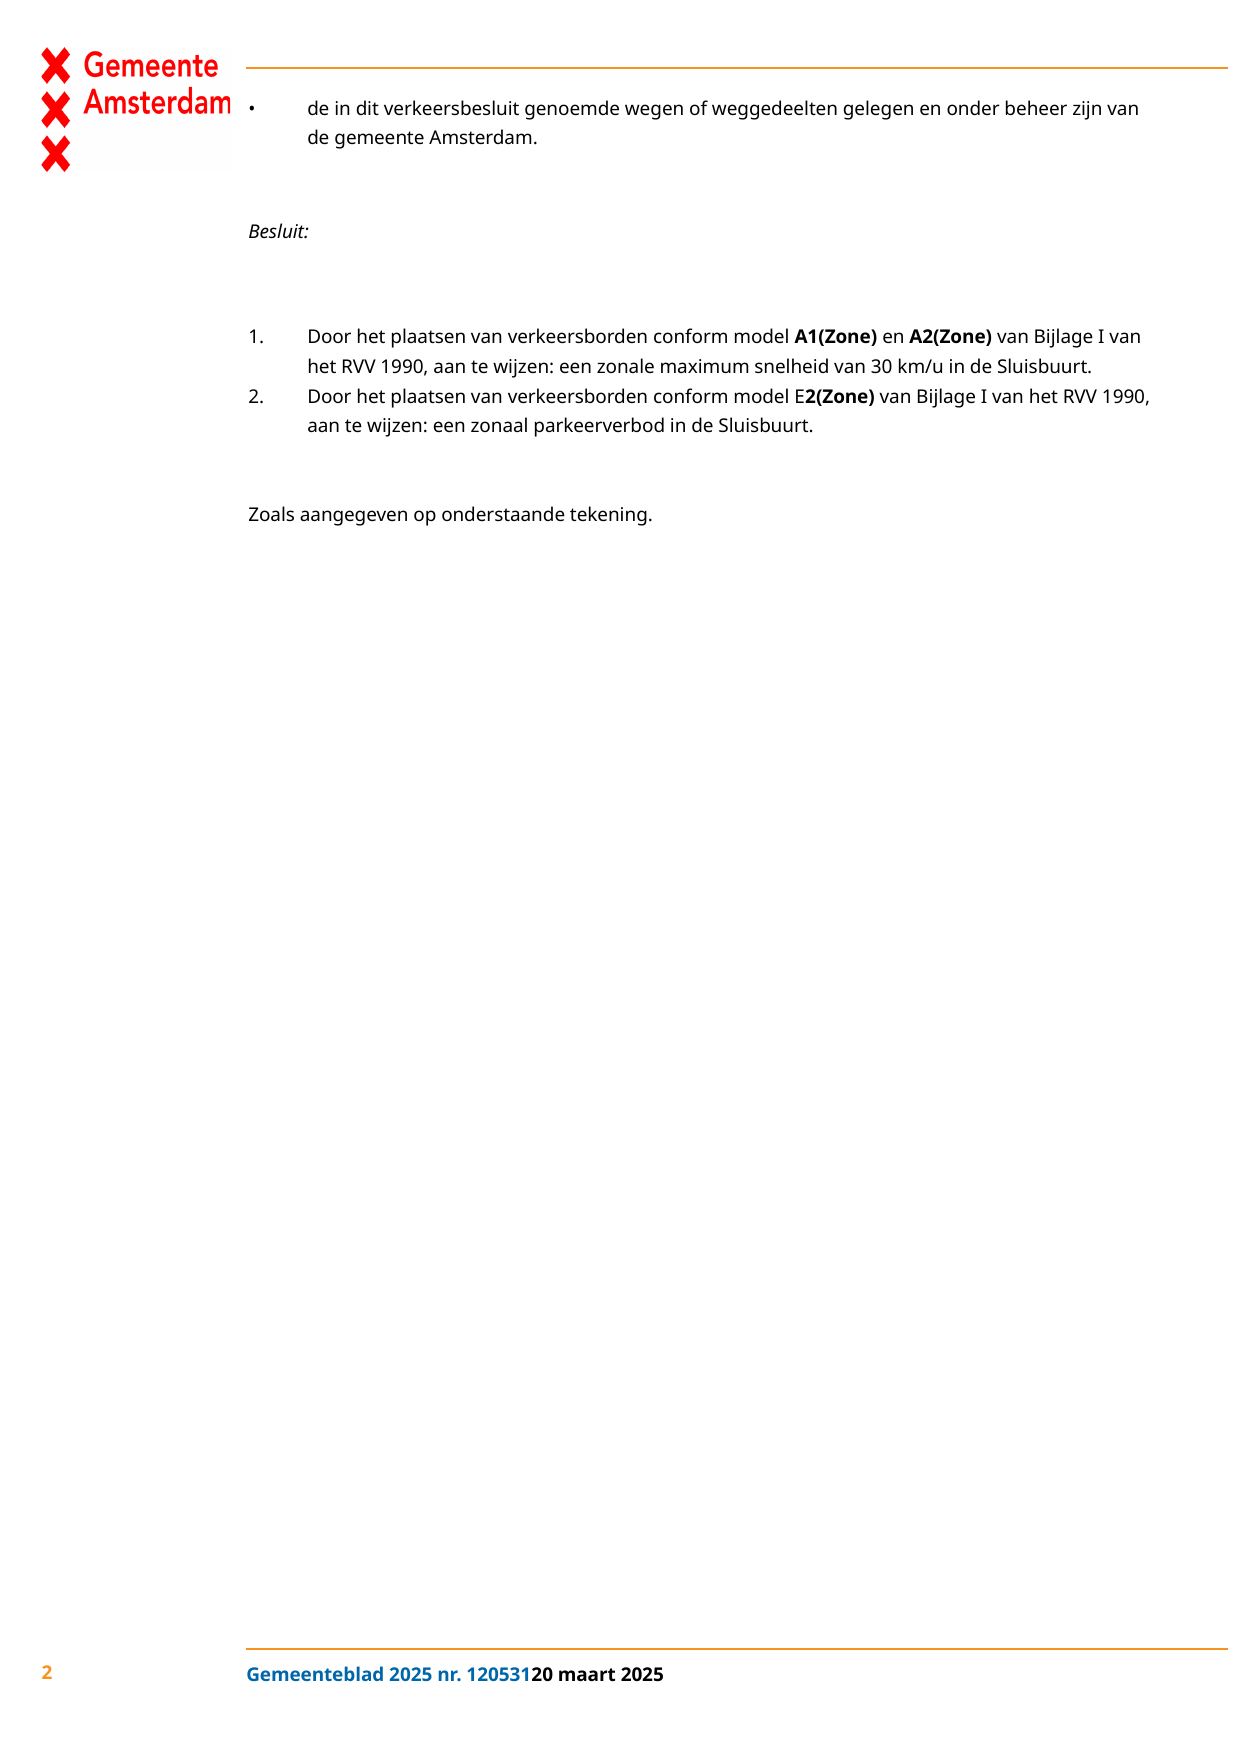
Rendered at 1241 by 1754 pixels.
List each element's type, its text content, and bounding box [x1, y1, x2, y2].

text Zoals aangegeven op onderstaande tekening. [248, 501, 1152, 527]
text Besluit: [248, 218, 1152, 244]
list Door het plaatsen van verkeersborden conform model A1(Zone) en A2(Zone) van Bijlage I van het RVV 1990, aan te wijzen: een zonale maximum snelheid van 30 km/u in de Sluisbuurt. [248, 324, 1152, 379]
list de in dit verkeersbesluit genoemde wegen of weggedeelten gelegen en onder beheer zijn van de gemeente Amsterdam. [248, 95, 1152, 150]
picture [41, 47, 231, 172]
list Door het plaatsen van verkeersborden conform model E2(Zone) van Bijlage I van het RVV 1990, aan te wijzen: een zonaal parkeerverbod in de Sluisbuurt. [248, 383, 1152, 438]
